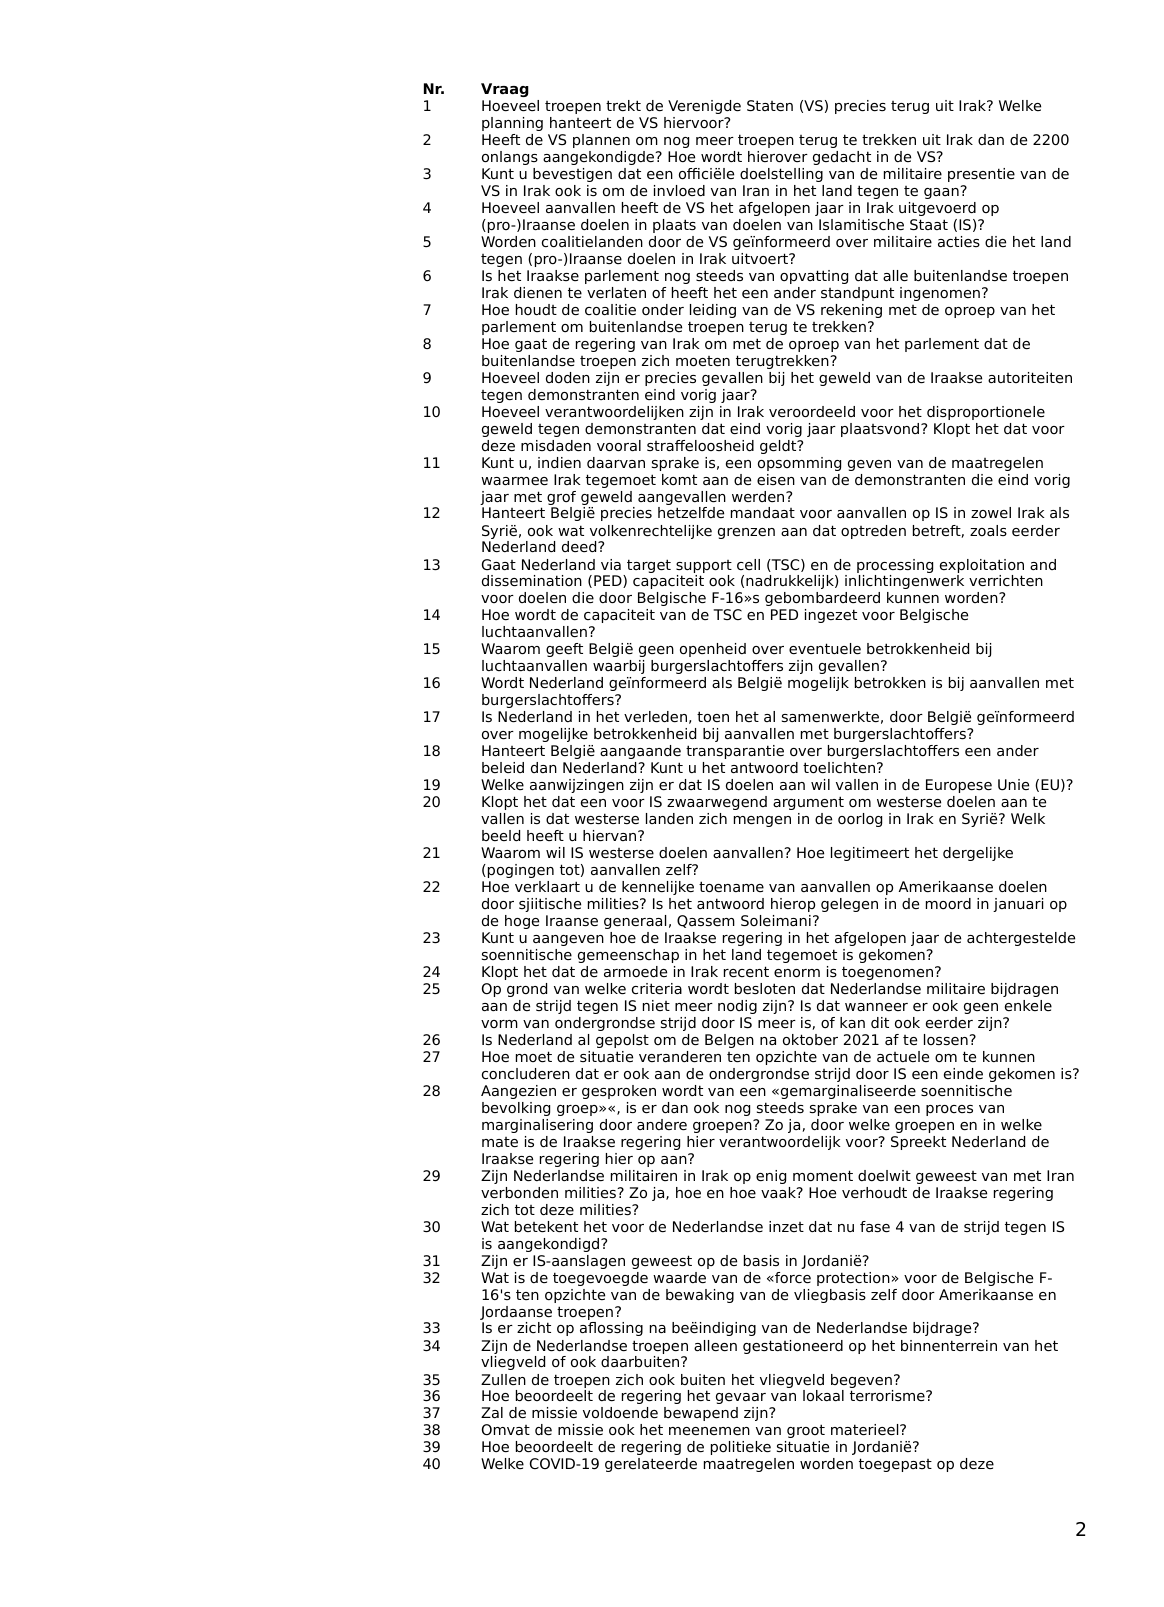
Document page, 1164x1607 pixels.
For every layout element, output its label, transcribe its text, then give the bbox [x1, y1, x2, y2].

table_cell Zijn de Nederlandse troepen alleen gestationeerd op het binnenterrein van het vliegveld of ook daarbuiten? [475, 1338, 1087, 1371]
table_cell Is Nederland al gepolst om de Belgen na oktober 2021 af te lossen? [475, 1032, 1087, 1049]
table_cell Wat is de toegevoegde waarde van de «force protection» voor de Belgische F-16's ten opzichte van de bewaking van de vliegbasis zelf door Amerikaanse en Jordaanse troepen? [475, 1270, 1087, 1320]
table_cell Hoe verklaart u de kennelijke toename van aanvallen op Amerikaanse doelen door sjiitische milities? Is het antwoord hierop gelegen in de moord in januari op de hoge Iraanse generaal, Qassem Soleimani? [475, 879, 1087, 930]
table_cell 21 [422, 845, 475, 879]
table_cell Welke COVID-19 gerelateerde maatregelen worden toegepast op deze [475, 1456, 1087, 1473]
table_cell Hoe beoordeelt de regering de politieke situatie in Jordanië? [475, 1439, 1087, 1456]
table_cell Zijn er IS-aanslagen geweest op de basis in Jordanië? [475, 1253, 1087, 1269]
table_cell Gaat Nederland via target support cell (TSC) en de processing exploitation and dissemination (PED) capaciteit ook (nadrukkelijk) inlichtingenwerk verrichten voor doelen die door Belgische F-16»s gebombardeerd kunnen worden? [475, 556, 1087, 607]
table_cell Heeft de VS plannen om nog meer troepen terug te trekken uit Irak dan de 2200 onlangs aangekondigde? Hoe wordt hierover gedacht in de VS? [475, 132, 1087, 166]
table_cell 29 [422, 1168, 475, 1218]
table_cell Hoe moet de situatie veranderen ten opzichte van de actuele om te kunnen concluderen dat er ook aan de ondergrondse strijd door IS een einde gekomen is? [475, 1049, 1087, 1083]
table_cell 40 [422, 1456, 475, 1473]
table_cell 8 [422, 336, 475, 369]
table_cell 34 [422, 1338, 475, 1371]
table_cell Hoe wordt de capaciteit van de TSC en PED ingezet voor Belgische luchtaanvallen? [475, 607, 1087, 641]
table_cell 36 [422, 1388, 475, 1405]
table_cell Hoeveel verantwoordelijken zijn in Irak veroordeeld voor het disproportionele geweld tegen demonstranten dat eind vorig jaar plaatsvond? Klopt het dat voor deze misdaden vooral straffeloosheid geldt? [475, 404, 1087, 454]
table_cell Wordt Nederland geïnformeerd als België mogelijk betrokken is bij aanvallen met burgerslachtoffers? [475, 675, 1087, 709]
table_cell Klopt het dat de armoede in Irak recent enorm is toegenomen? [475, 964, 1087, 981]
table_cell Zullen de troepen zich ook buiten het vliegveld begeven? [475, 1371, 1087, 1388]
table_cell 12 [422, 505, 475, 556]
table_cell 6 [422, 268, 475, 302]
table_cell Op grond van welke criteria wordt besloten dat Nederlandse militaire bijdragen aan de strijd tegen IS niet meer nodig zijn? Is dat wanneer er ook geen enkele vorm van ondergrondse strijd door IS meer is, of kan dit ook eerder zijn? [475, 981, 1087, 1032]
table_cell 11 [422, 455, 475, 505]
table_cell 23 [422, 930, 475, 964]
table_cell 1 [422, 98, 475, 132]
table_cell Hoeveel aanvallen heeft de VS het afgelopen jaar in Irak uitgevoerd op (pro-)Iraanse doelen in plaats van doelen van Islamitische Staat (IS)? [475, 200, 1087, 234]
table_cell Waarom wil IS westerse doelen aanvallen? Hoe legitimeert het dergelijke (pogingen tot) aanvallen zelf? [475, 845, 1087, 879]
table_cell 33 [422, 1320, 475, 1337]
table_cell Hoe beoordeelt de regering het gevaar van lokaal terrorisme? [475, 1388, 1087, 1405]
table_header Nr. [422, 81, 475, 98]
table_cell 17 [422, 709, 475, 743]
table_cell Zal de missie voldoende bewapend zijn? [475, 1405, 1087, 1422]
table_cell Hanteert België precies hetzelfde mandaat voor aanvallen op IS in zowel Irak als Syrië, ook wat volkenrechtelijke grenzen aan dat optreden betreft, zoals eerder Nederland deed? [475, 505, 1087, 556]
table_cell Kunt u, indien daarvan sprake is, een opsomming geven van de maatregelen waarmee Irak tegemoet komt aan de eisen van de demonstranten die eind vorig jaar met grof geweld aangevallen werden? [475, 455, 1087, 505]
table_cell 35 [422, 1371, 475, 1388]
table_cell 2 [422, 132, 475, 166]
table_cell Hanteert België aangaande transparantie over burgerslachtoffers een ander beleid dan Nederland? Kunt u het antwoord toelichten? [475, 743, 1087, 777]
table_cell 31 [422, 1253, 475, 1269]
table_cell Kunt u bevestigen dat een officiële doelstelling van de militaire presentie van de VS in Irak ook is om de invloed van Iran in het land tegen te gaan? [475, 166, 1087, 200]
table_cell Is Nederland in het verleden, toen het al samenwerkte, door België geïnformeerd over mogelijke betrokkenheid bij aanvallen met burgerslachtoffers? [475, 709, 1087, 743]
table_cell Kunt u aangeven hoe de Iraakse regering in het afgelopen jaar de achtergestelde soennitische gemeenschap in het land tegemoet is gekomen? [475, 930, 1087, 964]
table_cell 13 [422, 556, 475, 607]
table_cell Hoeveel troepen trekt de Verenigde Staten (VS) precies terug uit Irak? Welke planning hanteert de VS hiervoor? [475, 98, 1087, 132]
table_cell 10 [422, 404, 475, 454]
table_cell Worden coalitielanden door de VS geïnformeerd over militaire acties die het land tegen (pro-)Iraanse doelen in Irak uitvoert? [475, 234, 1087, 268]
table_cell 38 [422, 1422, 475, 1439]
table_cell 4 [422, 200, 475, 234]
table_cell Wat betekent het voor de Nederlandse inzet dat nu fase 4 van de strijd tegen IS is aangekondigd? [475, 1219, 1087, 1252]
table_header Vraag [475, 81, 1087, 98]
table_cell 39 [422, 1439, 475, 1456]
table_cell 19 [422, 777, 475, 794]
table_cell Omvat de missie ook het meenemen van groot materieel? [475, 1422, 1087, 1439]
table_cell Is het Iraakse parlement nog steeds van opvatting dat alle buitenlandse troepen Irak dienen te verlaten of heeft het een ander standpunt ingenomen? [475, 268, 1087, 302]
table_cell 24 [422, 964, 475, 981]
table_cell 9 [422, 370, 475, 403]
table_cell 37 [422, 1405, 475, 1422]
table_cell 25 [422, 981, 475, 1032]
table_cell Hoe gaat de regering van Irak om met de oproep van het parlement dat de buitenlandse troepen zich moeten terugtrekken? [475, 336, 1087, 369]
table_cell 20 [422, 794, 475, 845]
table_cell Waarom geeft België geen openheid over eventuele betrokkenheid bij luchtaanvallen waarbij burgerslachtoffers zijn gevallen? [475, 641, 1087, 675]
table_cell Is er zicht op aflossing na beëindiging van de Nederlandse bijdrage? [475, 1320, 1087, 1337]
table_cell 32 [422, 1270, 475, 1320]
table_cell Welke aanwijzingen zijn er dat IS doelen aan wil vallen in de Europese Unie (EU)? [475, 777, 1087, 794]
table_cell 26 [422, 1032, 475, 1049]
table_cell 7 [422, 302, 475, 336]
table_cell 30 [422, 1219, 475, 1252]
table_cell 14 [422, 607, 475, 641]
table_cell Hoeveel doden zijn er precies gevallen bij het geweld van de Iraakse autoriteiten tegen demonstranten eind vorig jaar? [475, 370, 1087, 403]
table_cell Klopt het dat een voor IS zwaarwegend argument om westerse doelen aan te vallen is dat westerse landen zich mengen in de oorlog in Irak en Syrië? Welk beeld heeft u hiervan? [475, 794, 1087, 845]
table_cell Zijn Nederlandse militairen in Irak op enig moment doelwit geweest van met Iran verbonden milities? Zo ja, hoe en hoe vaak? Hoe verhoudt de Iraakse regering zich tot deze milities? [475, 1168, 1087, 1218]
table_cell 18 [422, 743, 475, 777]
table_cell 5 [422, 234, 475, 268]
table_cell Aangezien er gesproken wordt van een «gemarginaliseerde soennitische bevolking groep»«, is er dan ook nog steeds sprake van een proces van marginalisering door andere groepen? Zo ja, door welke groepen en in welke mate is de Iraakse regering hier verantwoordelijk voor? Spreekt Nederland de Iraakse regering hier op aan? [475, 1083, 1087, 1168]
table_cell 28 [422, 1083, 475, 1168]
table_cell 3 [422, 166, 475, 200]
table_cell 15 [422, 641, 475, 675]
table_cell 16 [422, 675, 475, 709]
table_cell 22 [422, 879, 475, 930]
table_cell 27 [422, 1049, 475, 1083]
table_cell Hoe houdt de coalitie onder leiding van de VS rekening met de oproep van het parlement om buitenlandse troepen terug te trekken? [475, 302, 1087, 336]
